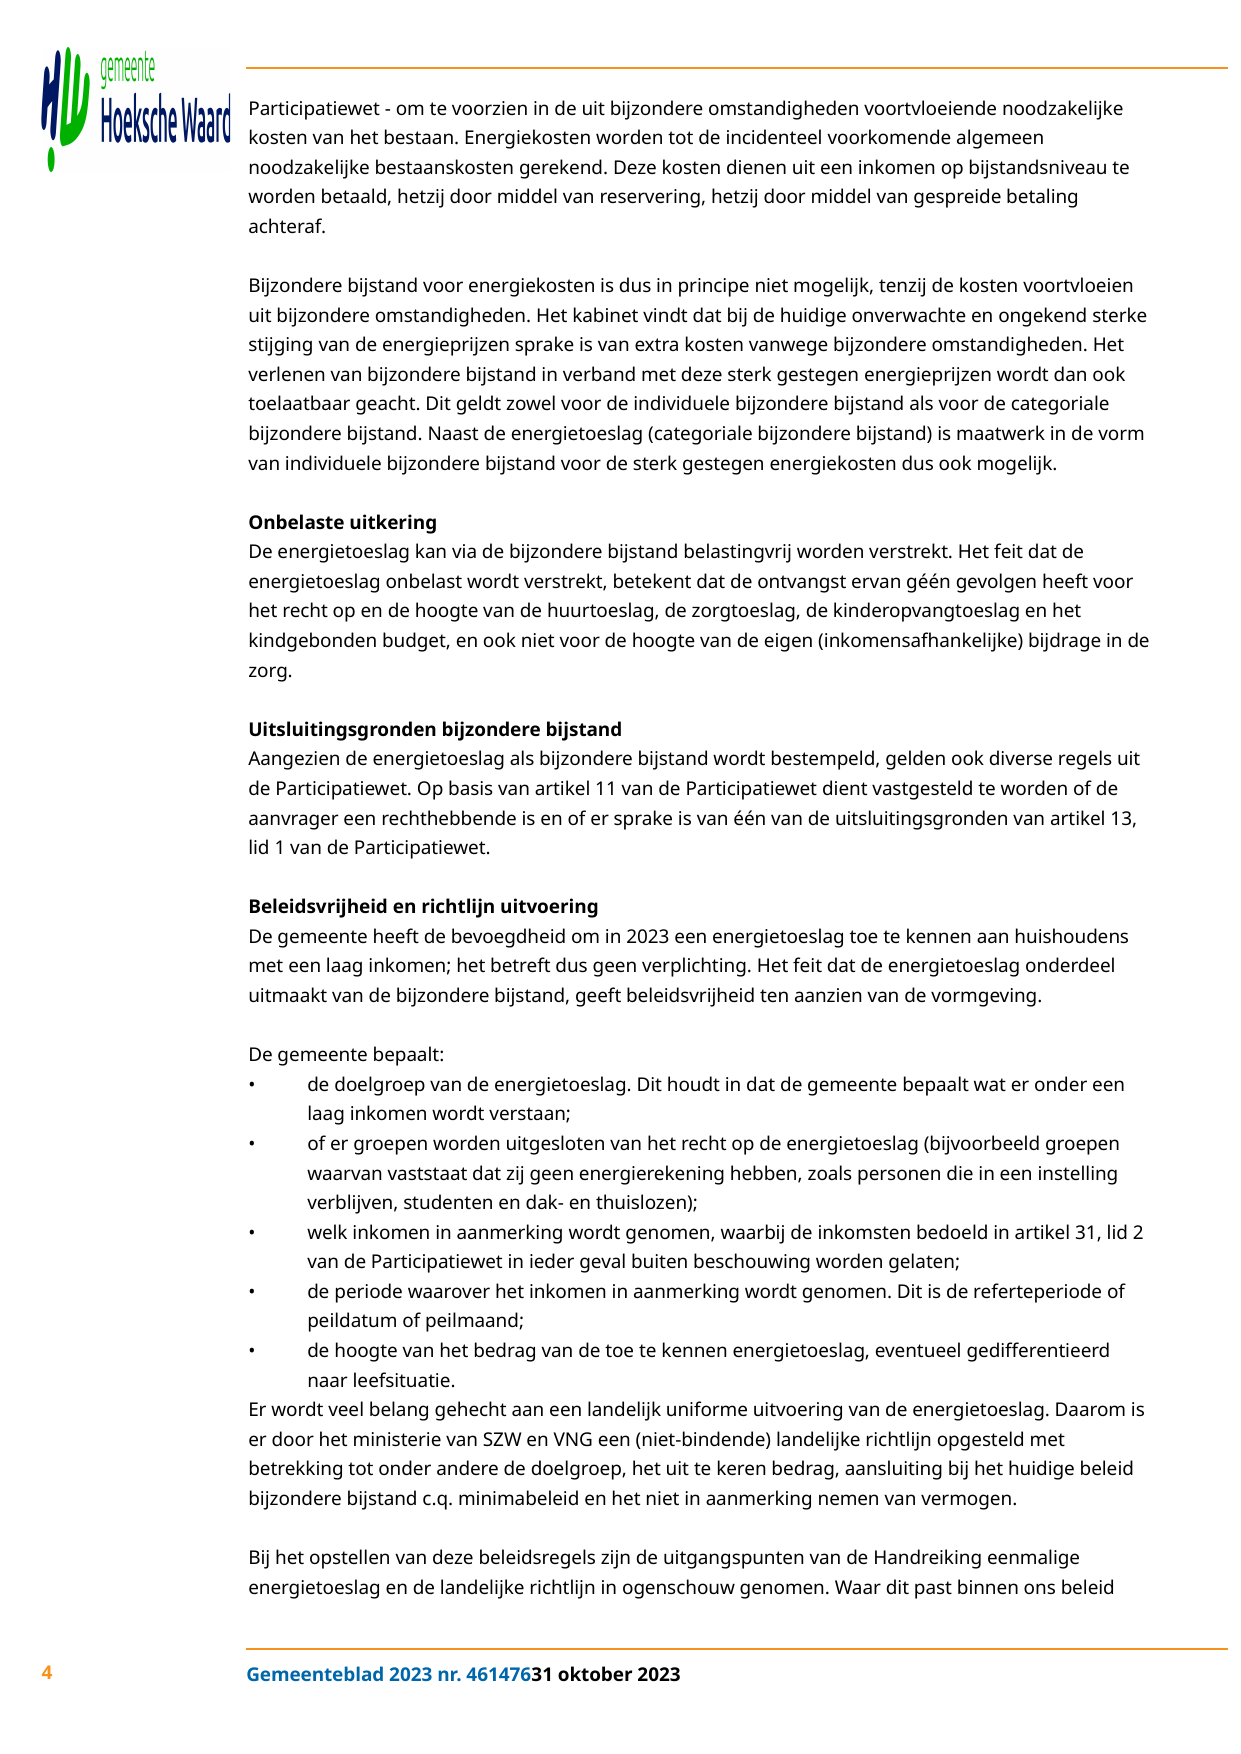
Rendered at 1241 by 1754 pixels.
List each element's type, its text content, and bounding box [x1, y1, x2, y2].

list of er groepen worden uitgesloten van het recht op de energietoeslag (bijvoorbeeld groepen waarvan vaststaat dat zij geen energierekening hebben, zoals personen die in een instelling verblijven, studenten en dak- en thuislozen); [248, 1130, 1152, 1215]
list welk inkomen in aanmerking wordt genomen, waarbij de inkomsten bedoeld in artikel 31, lid 2 van de Participatiewet in ieder geval buiten beschouwing worden gelaten; [248, 1219, 1152, 1274]
text Onbelaste uitkering [248, 509, 1152, 535]
picture [41, 47, 231, 172]
list de periode waarover het inkomen in aanmerking wordt genomen. Dit is de referteperiode of peildatum of peilmaand; [248, 1278, 1152, 1333]
text De gemeente bepaalt: [248, 1041, 1152, 1067]
text Bijzondere bijstand voor energiekosten is dus in principe niet mogelijk, tenzij de kosten voortvloeien uit bijzondere omstandigheden. Het kabinet vindt dat bij de huidige onverwachte en ongekend sterke stijging van de energieprijzen sprake is van extra kosten vanwege bijzondere omstandigheden. Het verlenen van bijzondere bijstand in verband met deze sterk gestegen energieprijzen wordt dan ook toelaatbaar geacht. Dit geldt zowel voor de individuele bijzondere bijstand als voor de categoriale bijzondere bijstand. Naast de energietoeslag (categoriale bijzondere bijstand) is maatwerk in de vorm van individuele bijzondere bijstand voor de sterk gestegen energiekosten dus ook mogelijk. [248, 272, 1152, 476]
list de hoogte van het bedrag van de toe te kennen energietoeslag, eventueel gedifferentieerd naar leefsituatie. [248, 1337, 1152, 1393]
text De energietoeslag kan via de bijzondere bijstand belastingvrij worden verstrekt. Het feit dat de energietoeslag onbelast wordt verstrekt, betekent dat de ontvangst ervan géén gevolgen heeft voor het recht op en de hoogte van de huurtoeslag, de zorgtoeslag, de kinderopvangtoeslag en het kindgebonden budget, en ook niet voor de hoogte van de eigen (inkomensafhankelijke) bijdrage in de zorg. [248, 538, 1152, 683]
list de doelgroep van de energietoeslag. Dit houdt in dat de gemeente bepaalt wat er onder een laag inkomen wordt verstaan; [248, 1071, 1152, 1126]
text Beleidsvrijheid en richtlijn uitvoering [248, 893, 1152, 919]
text Bij het opstellen van deze beleidsregels zijn de uitgangspunten van de Handreiking eenmalige energietoeslag en de landelijke richtlijn in ogenschouw genomen. Waar dit past binnen ons beleid [248, 1544, 1152, 1600]
text Uitsluitingsgronden bijzondere bijstand [248, 716, 1152, 742]
text Aangezien de energietoeslag als bijzondere bijstand wordt bestempeld, gelden ook diverse regels uit de Participatiewet. Op basis van artikel 11 van de Participatiewet dient vastgesteld te worden of de aanvrager een rechthebbende is en of er sprake is van één van de uitsluitingsgronden van artikel 13, lid 1 van de Participatiewet. [248, 746, 1152, 860]
text Participatiewet - om te voorzien in de uit bijzondere omstandigheden voortvloeiende noodzakelijke kosten van het bestaan. Energiekosten worden tot de incidenteel voorkomende algemeen noodzakelijke bestaanskosten gerekend. Deze kosten dienen uit een inkomen op bijstandsniveau te worden betaald, hetzij door middel van reservering, hetzij door middel van gespreide betaling achteraf. [248, 95, 1152, 239]
text De gemeente heeft de bevoegdheid om in 2023 een energietoeslag toe te kennen aan huishoudens met een laag inkomen; het betreft dus geen verplichting. Het feit dat de energietoeslag onderdeel uitmaakt van de bijzondere bijstand, geeft beleidsvrijheid ten aanzien van de vormgeving. [248, 923, 1152, 1008]
text Er wordt veel belang gehecht aan een landelijk uniforme uitvoering van de energietoeslag. Daarom is er door het ministerie van SZW en VNG een (niet-bindende) landelijke richtlijn opgesteld met betrekking tot onder andere de doelgroep, het uit te keren bedrag, aansluiting bij het huidige beleid bijzondere bijstand c.q. minimabeleid en het niet in aanmerking nemen van vermogen. [248, 1396, 1152, 1511]
